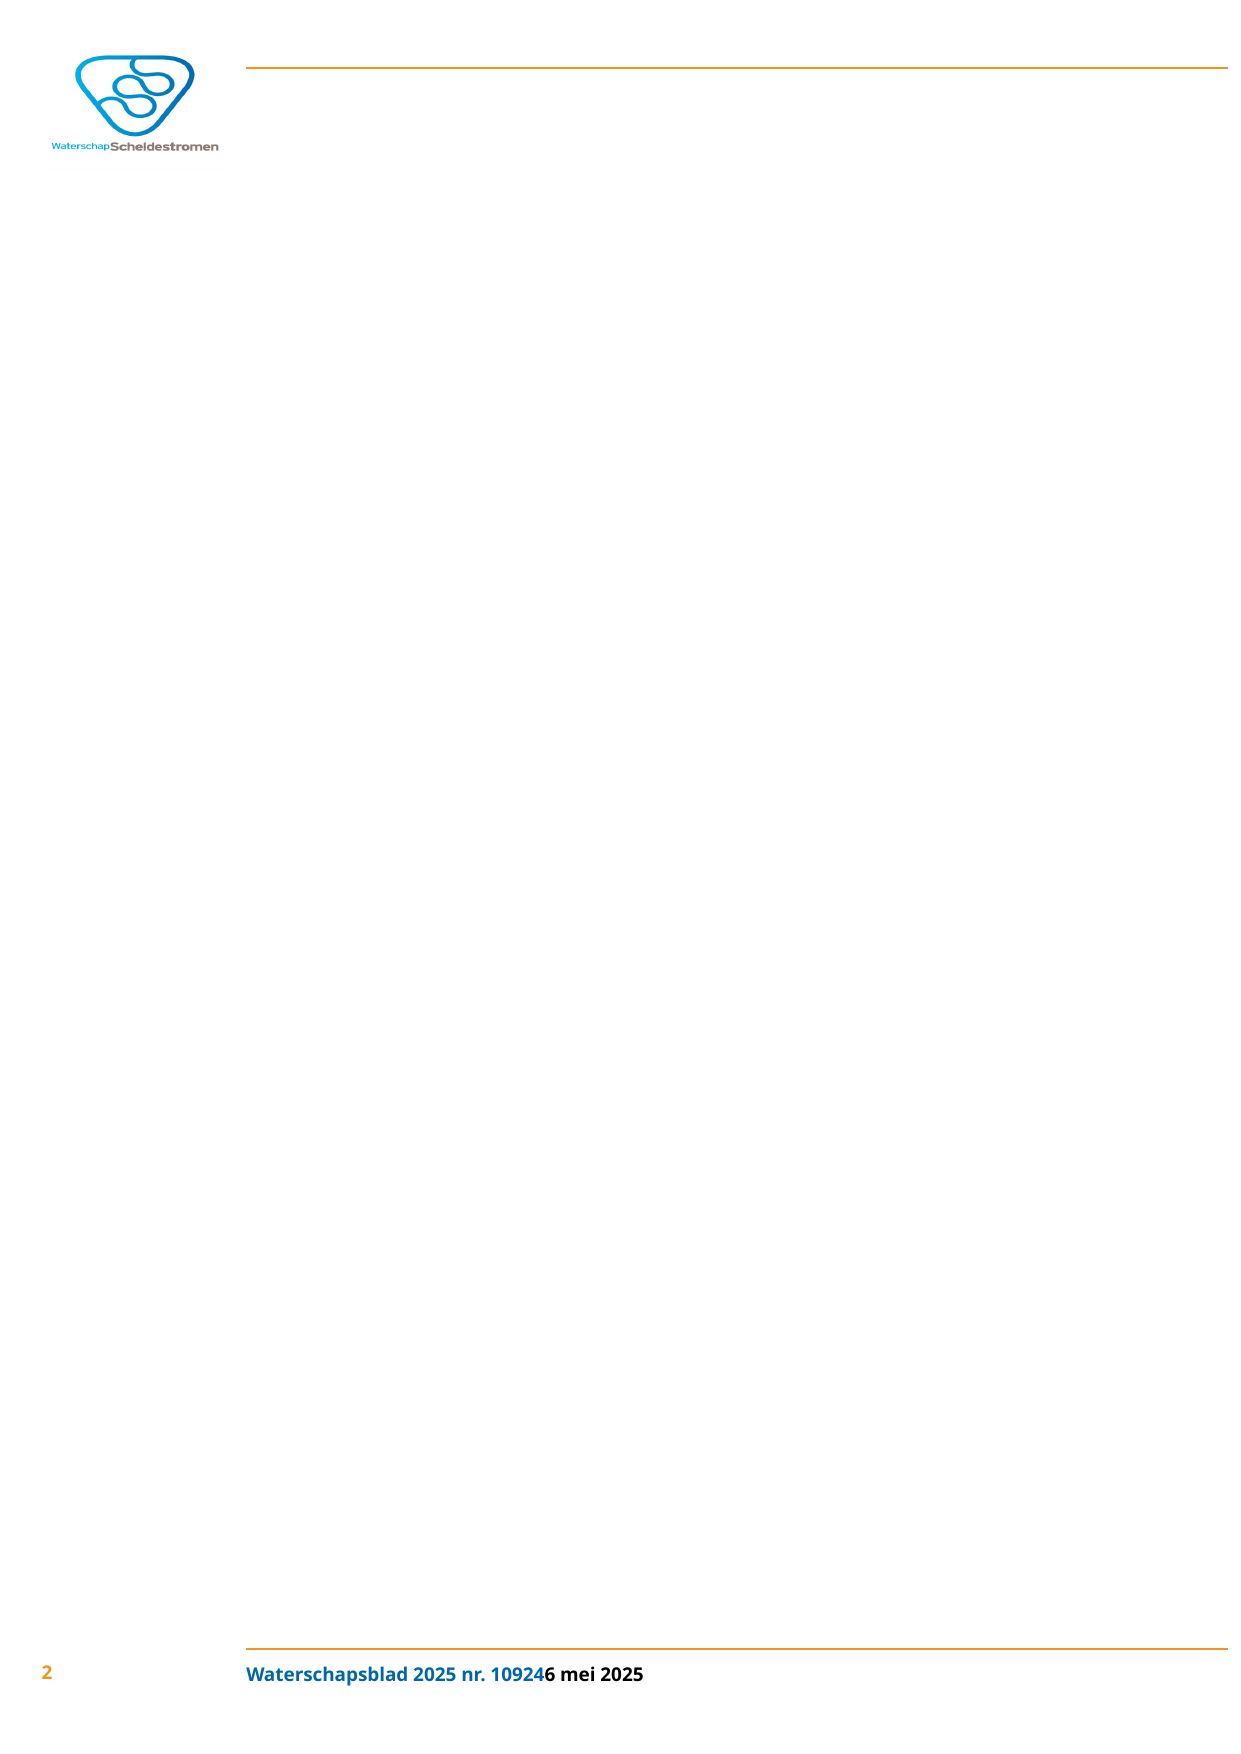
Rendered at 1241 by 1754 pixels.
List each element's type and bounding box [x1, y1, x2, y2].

picture [41, 47, 231, 172]
